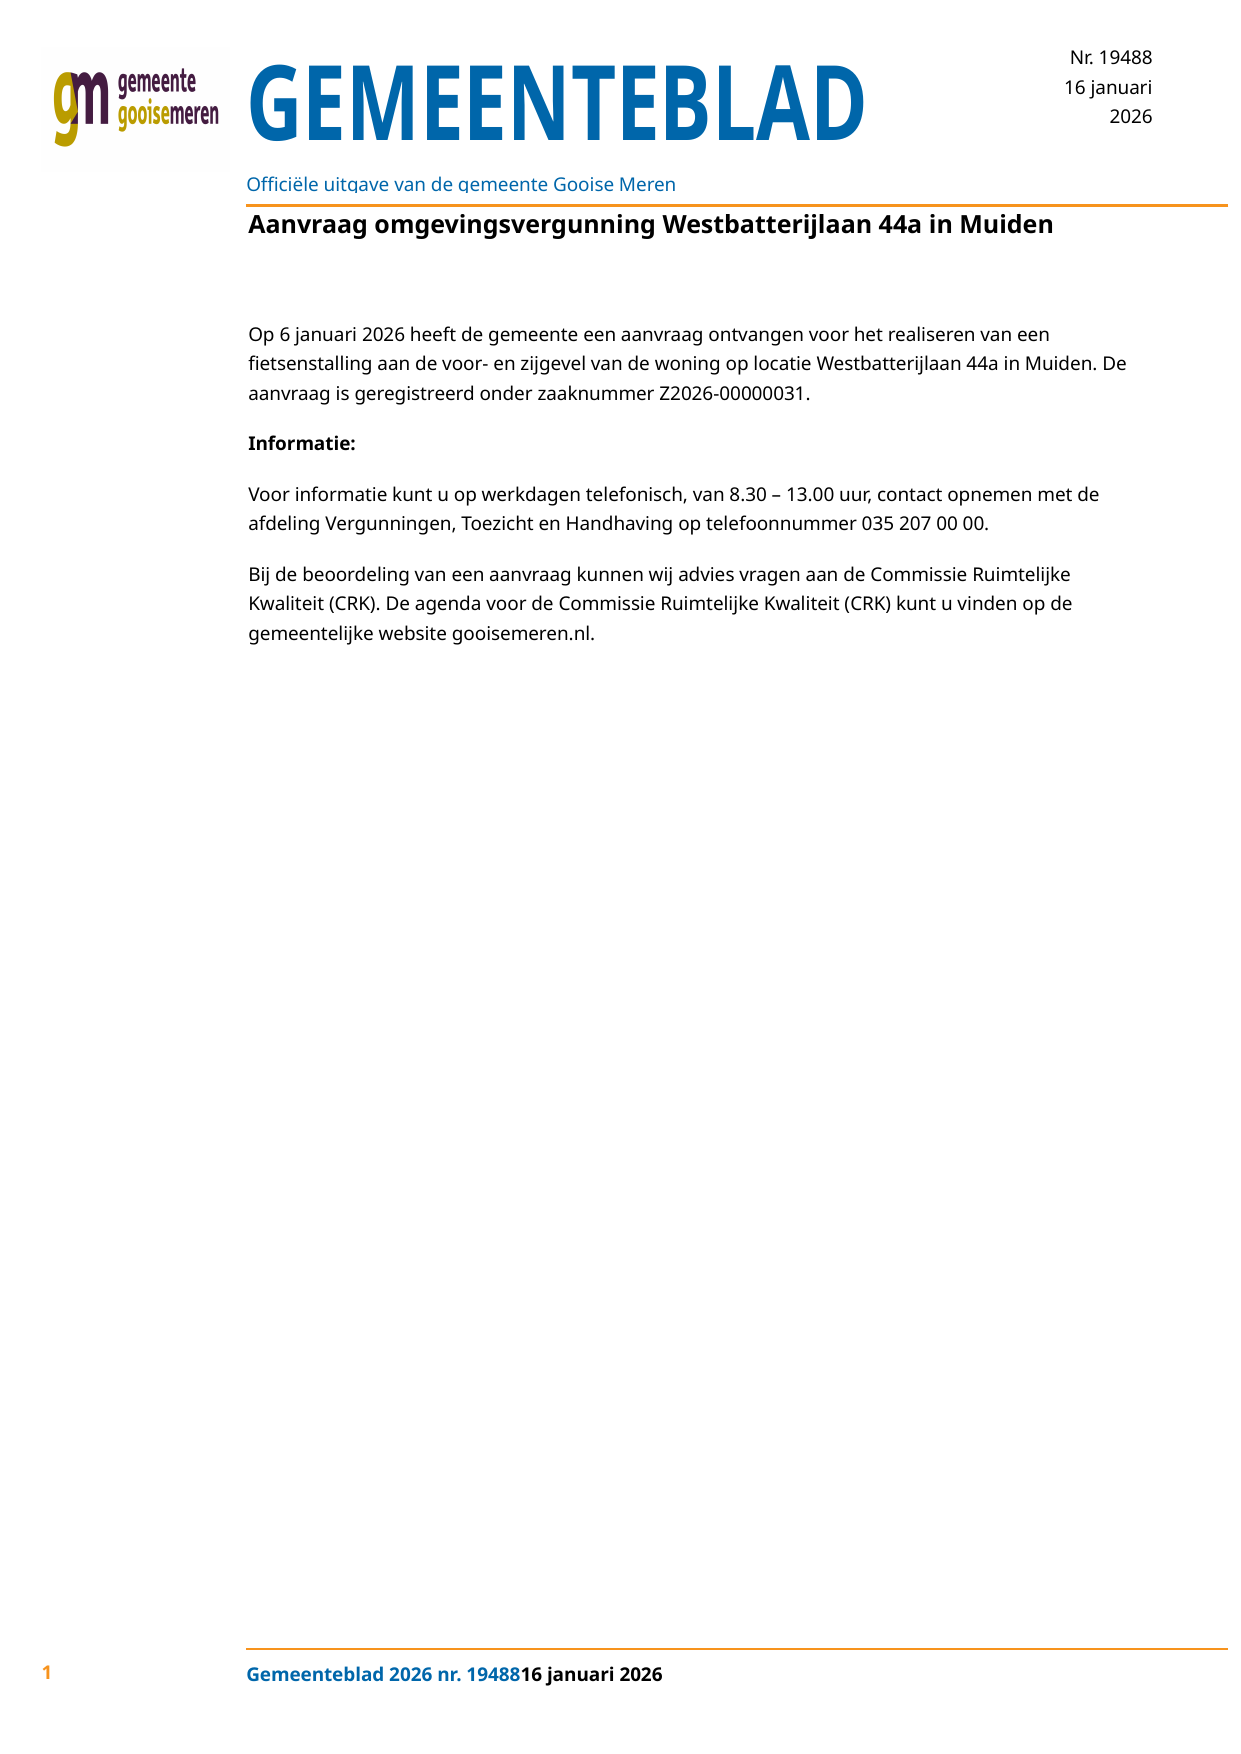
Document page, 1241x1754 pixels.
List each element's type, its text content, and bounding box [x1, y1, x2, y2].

text Aanvraag omgevingsvergunning Westbatterijlaan 44a in Muiden [248, 207, 1152, 241]
text Bij de beoordeling van een aanvraag kunnen wij advies vragen aan de Commissie Ruimtelijke Kwaliteit (CRK). De agenda voor de Commissie Ruimtelijke Kwaliteit (CRK) kunt u vinden op de gemeentelijke website gooisemeren.nl. [248, 561, 1152, 646]
text Voor informatie kunt u op werkdagen telefonisch, van 8.30 – 13.00 uur, contact opnemen met de afdeling Vergunningen, Toezicht en Handhaving op telefoonnummer 035 207 00 00. [248, 481, 1152, 536]
text Op 6 januari 2026 heeft de gemeente een aanvraag ontvangen voor het realiseren van een fietsenstalling aan de voor- en zijgevel van de woning op locatie Westbatterijlaan 44a in Muiden. De aanvraag is geregistreerd onder zaaknummer Z2026-00000031. [248, 321, 1152, 406]
picture [41, 47, 231, 172]
text Informatie: [248, 430, 1152, 456]
